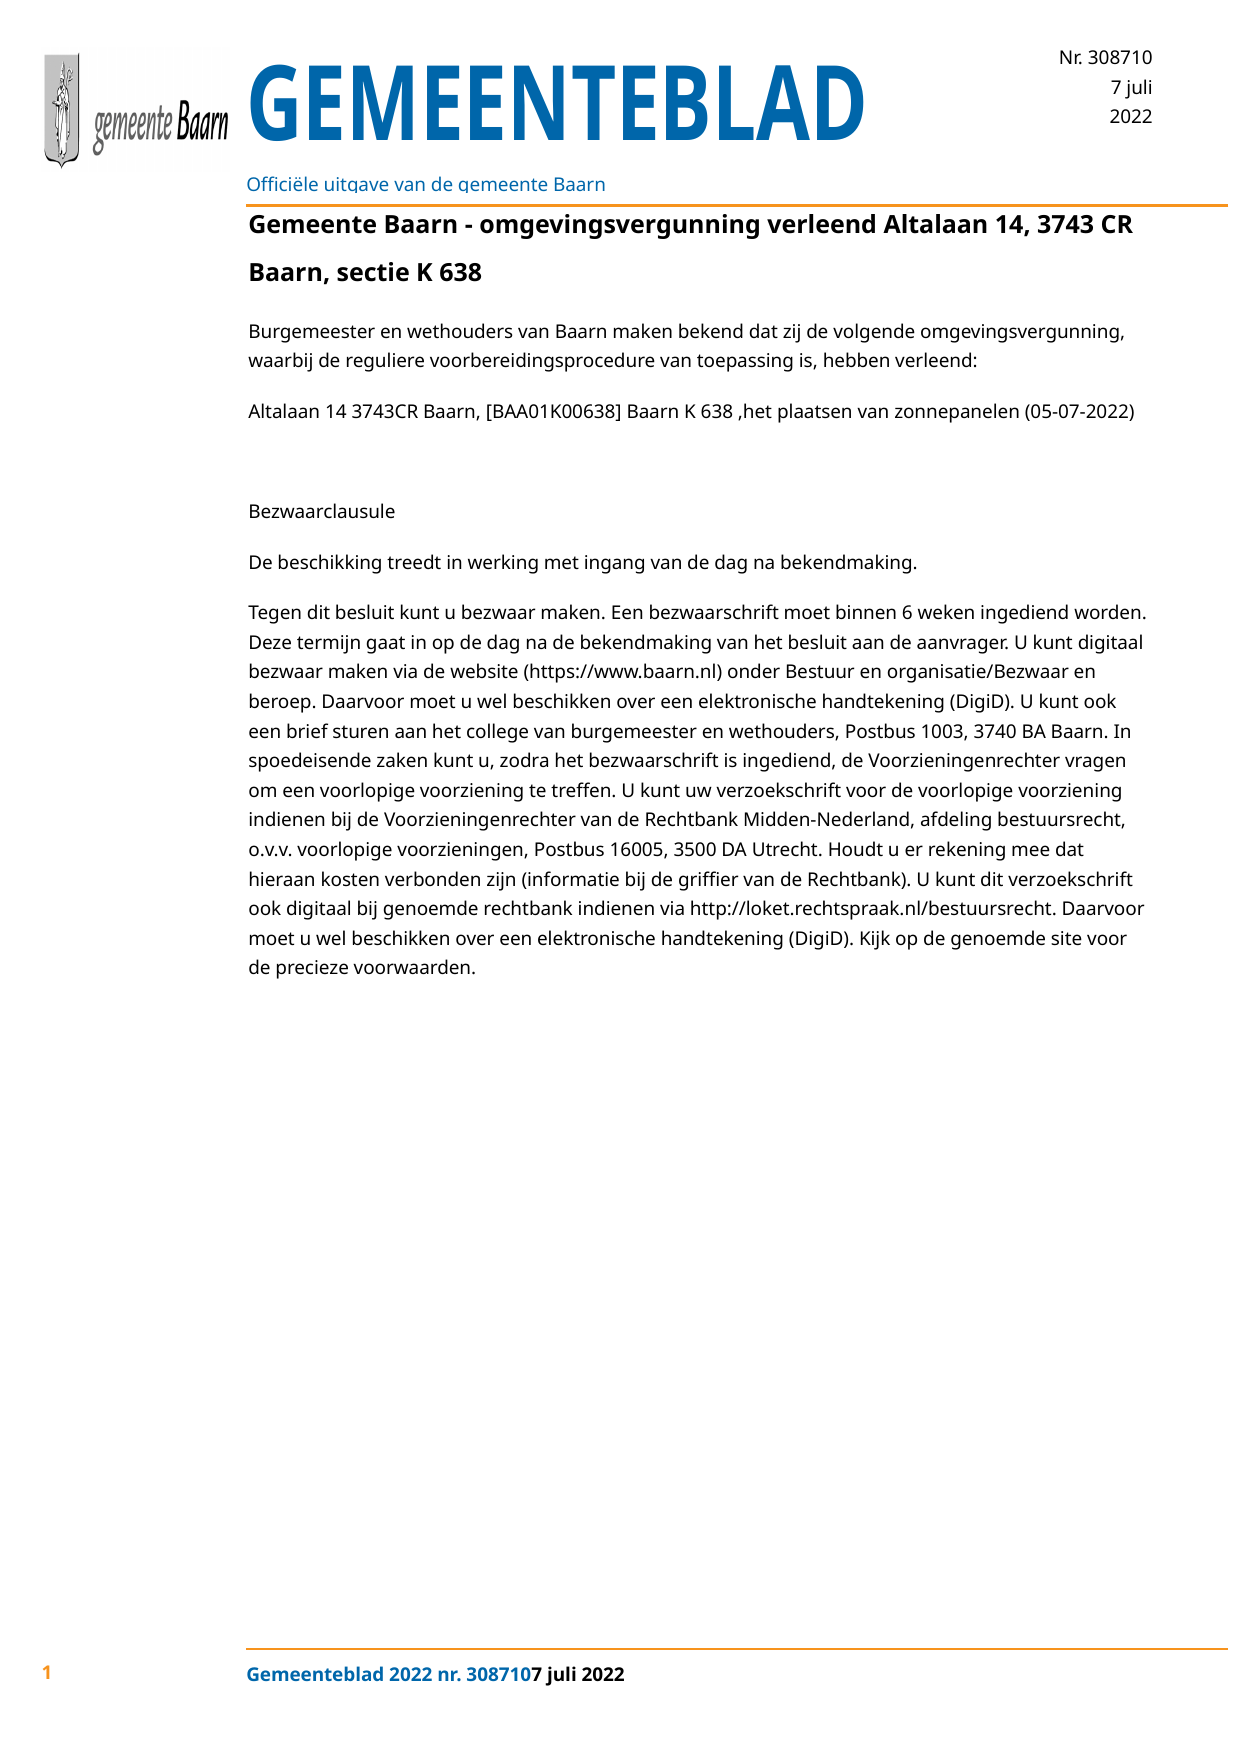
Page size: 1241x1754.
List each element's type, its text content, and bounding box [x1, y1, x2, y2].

text Gemeente Baarn - omgevingsvergunning verleend Altalaan 14, 3743 CR Baarn, sectie K 638 [248, 207, 1152, 288]
text Bezwaarclausule [248, 499, 1152, 524]
text De beschikking treedt in werking met ingang van de dag na bekendmaking. [248, 549, 1152, 575]
picture [41, 47, 231, 172]
text Burgemeester en wethouders van Baarn maken bekend dat zij de volgende omgevingsvergunning, waarbij de reguliere voorbereidingsprocedure van toepassing is, hebben verleend: [248, 318, 1152, 373]
text Tegen dit besluit kunt u bezwaar maken. Een bezwaarschrift moet binnen 6 weken ingediend worden. Deze termijn gaat in op de dag na de bekendmaking van het besluit aan de aanvrager. U kunt digitaal bezwaar maken via de website (https://www.baarn.nl) onder Bestuur en organisatie/Bezwaar en beroep. Daarvoor moet u wel beschikken over een elektronische handtekening (DigiD). U kunt ook een brief sturen aan het college van burgemeester en wethouders, Postbus 1003, 3740 BA Baarn. In spoedeisende zaken kunt u, zodra het bezwaarschrift is ingediend, de Voorzieningenrechter vragen om een voorlopige voorziening te treffen. U kunt uw verzoekschrift voor de voorlopige voorziening indienen bij de Voorzieningenrechter van de Rechtbank Midden-Nederland, afdeling bestuursrecht, o.v.v. voorlopige voorzieningen, Postbus 16005, 3500 DA Utrecht. Houdt u er rekening mee dat hieraan kosten verbonden zijn (informatie bij de griffier van de Rechtbank). U kunt dit verzoekschrift ook digitaal bij genoemde rechtbank indienen via http://loket.rechtspraak.nl/bestuursrecht. Daarvoor moet u wel beschikken over een elektronische handtekening (DigiD). Kijk op de genoemde site voor de precieze voorwaarden. [248, 599, 1152, 980]
text Altalaan 14 3743CR Baarn, [BAA01K00638] Baarn K 638 ,het plaatsen van zonnepanelen (05-07-2022) [248, 398, 1152, 424]
